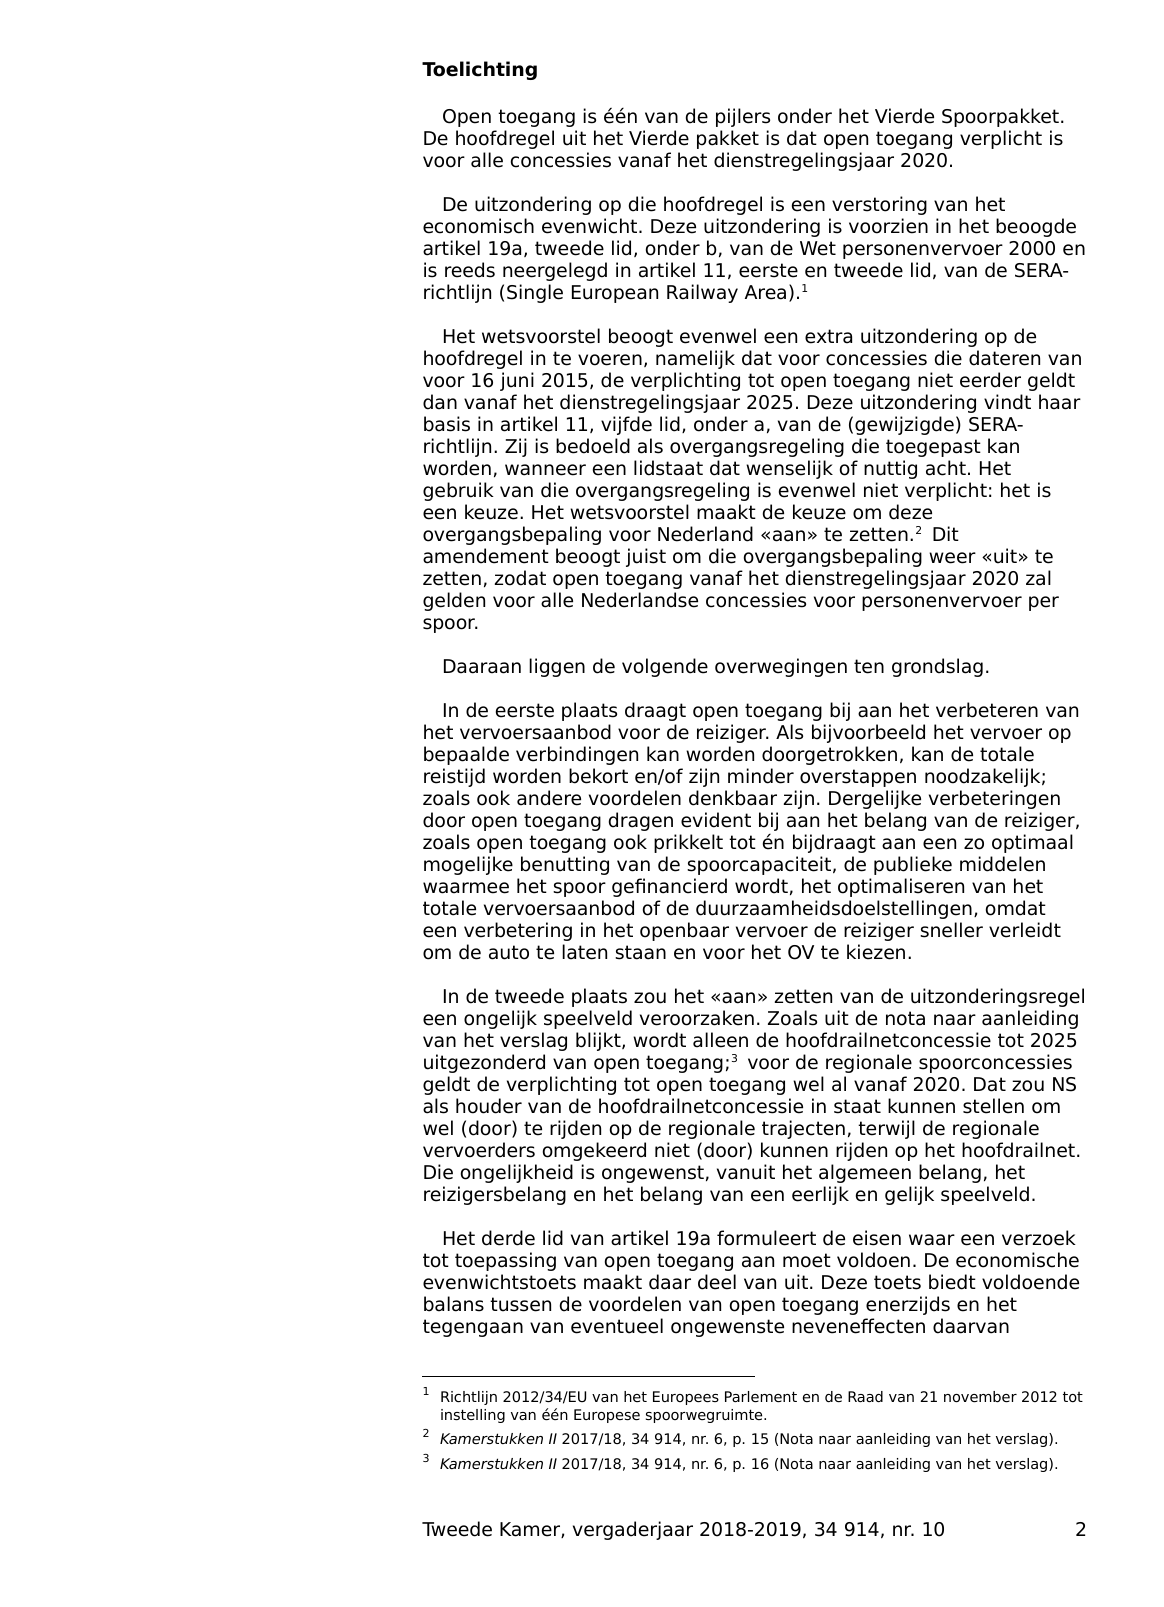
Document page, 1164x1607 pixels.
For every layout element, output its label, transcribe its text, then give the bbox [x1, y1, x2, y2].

text Het wetsvoorstel beoogt evenwel een extra uitzondering op de hoofdregel in te voeren, namelijk dat voor concessies die dateren van voor 16 juni 2015, de verplichting tot open toegang niet eerder geldt dan vanaf het dienstregelingsjaar 2025. Deze uitzondering vindt haar basis in artikel 11, vijfde lid, onder a, van de (gewijzigde) SERA-richtlijn. Zij is bedoeld als overgangsregeling die toegepast kan worden, wanneer een lidstaat dat wenselijk of nuttig acht. Het gebruik van die overgangsregeling is evenwel niet verplicht: het is een keuze. Het wetsvoorstel maakt de keuze om deze overgangsbepaling voor Nederland «aan» te zetten. Dit amendement beoogt juist om die overgangsbepaling weer «uit» te zetten, zodat open toegang vanaf het dienstregelingsjaar 2020 zal gelden voor alle Nederlandse concessies voor personenvervoer per spoor. [422, 326, 1087, 634]
text De uitzondering op die hoofdregel is een verstoring van het economisch evenwicht. Deze uitzondering is voorzien in het beoogde artikel 19a, tweede lid, onder b, van de Wet personenvervoer 2000 en is reeds neergelegd in artikel 11, eerste en tweede lid, van de SERA-richtlijn (Single European Railway Area). [422, 194, 1087, 304]
text Kamerstukken II 2017/18, 34 914, nr. 6, p. 15 (Nota naar aanleiding van het verslag). [422, 1427, 1087, 1449]
text Het derde lid van artikel 19a formuleert de eisen waar een verzoek tot toepassing van open toegang aan moet voldoen. De economische evenwichtstoets maakt daar deel van uit. Deze toets biedt voldoende balans tussen de voordelen van open toegang enerzijds en het tegengaan van eventueel ongewenste neveneffecten daarvan [422, 1228, 1087, 1338]
subtitle Toelichting [422, 59, 1087, 81]
text In de tweede plaats zou het «aan» zetten van de uitzonderingsregel een ongelijk speelveld veroorzaken. Zoals uit de nota naar aanleiding van het verslag blijkt, wordt alleen de hoofdrailnetconcessie tot 2025 uitgezonderd van open toegang; voor de regionale spoorconcessies geldt de verplichting tot open toegang wel al vanaf 2020. Dat zou NS als houder van de hoofdrailnetconcessie in staat kunnen stellen om wel (door) te rijden op de regionale trajecten, terwijl de regionale vervoerders omgekeerd niet (door) kunnen rijden op het hoofdrailnet. Die ongelijkheid is ongewenst, vanuit het algemeen belang, het reizigersbelang en het belang van een eerlijk en gelijk speelveld. [422, 986, 1087, 1206]
text Kamerstukken II 2017/18, 34 914, nr. 6, p. 16 (Nota naar aanleiding van het verslag). [422, 1452, 1087, 1474]
text In de eerste plaats draagt open toegang bij aan het verbeteren van het vervoersaanbod voor de reiziger. Als bijvoorbeeld het vervoer op bepaalde verbindingen kan worden doorgetrokken, kan de totale reistijd worden bekort en/of zijn minder overstappen noodzakelijk; zoals ook andere voordelen denkbaar zijn. Dergelijke verbeteringen door open toegang dragen evident bij aan het belang van de reiziger, zoals open toegang ook prikkelt tot én bijdraagt aan een zo optimaal mogelijke benutting van de spoorcapaciteit, de publieke middelen waarmee het spoor gefinancierd wordt, het optimaliseren van het totale vervoersaanbod of de duurzaamheidsdoelstellingen, omdat een verbetering in het openbaar vervoer de reiziger sneller verleidt om de auto te laten staan en voor het OV te kiezen. [422, 700, 1087, 964]
text Richtlijn 2012/34/EU van het Europees Parlement en de Raad van 21 november 2012 tot instelling van één Europese spoorwegruimte. [422, 1385, 1087, 1424]
text Open toegang is één van de pijlers onder het Vierde Spoorpakket. De hoofdregel uit het Vierde pakket is dat open toegang verplicht is voor alle concessies vanaf het dienstregelingsjaar 2020. [422, 106, 1087, 172]
text Daaraan liggen de volgende overwegingen ten grondslag. [422, 656, 1087, 678]
